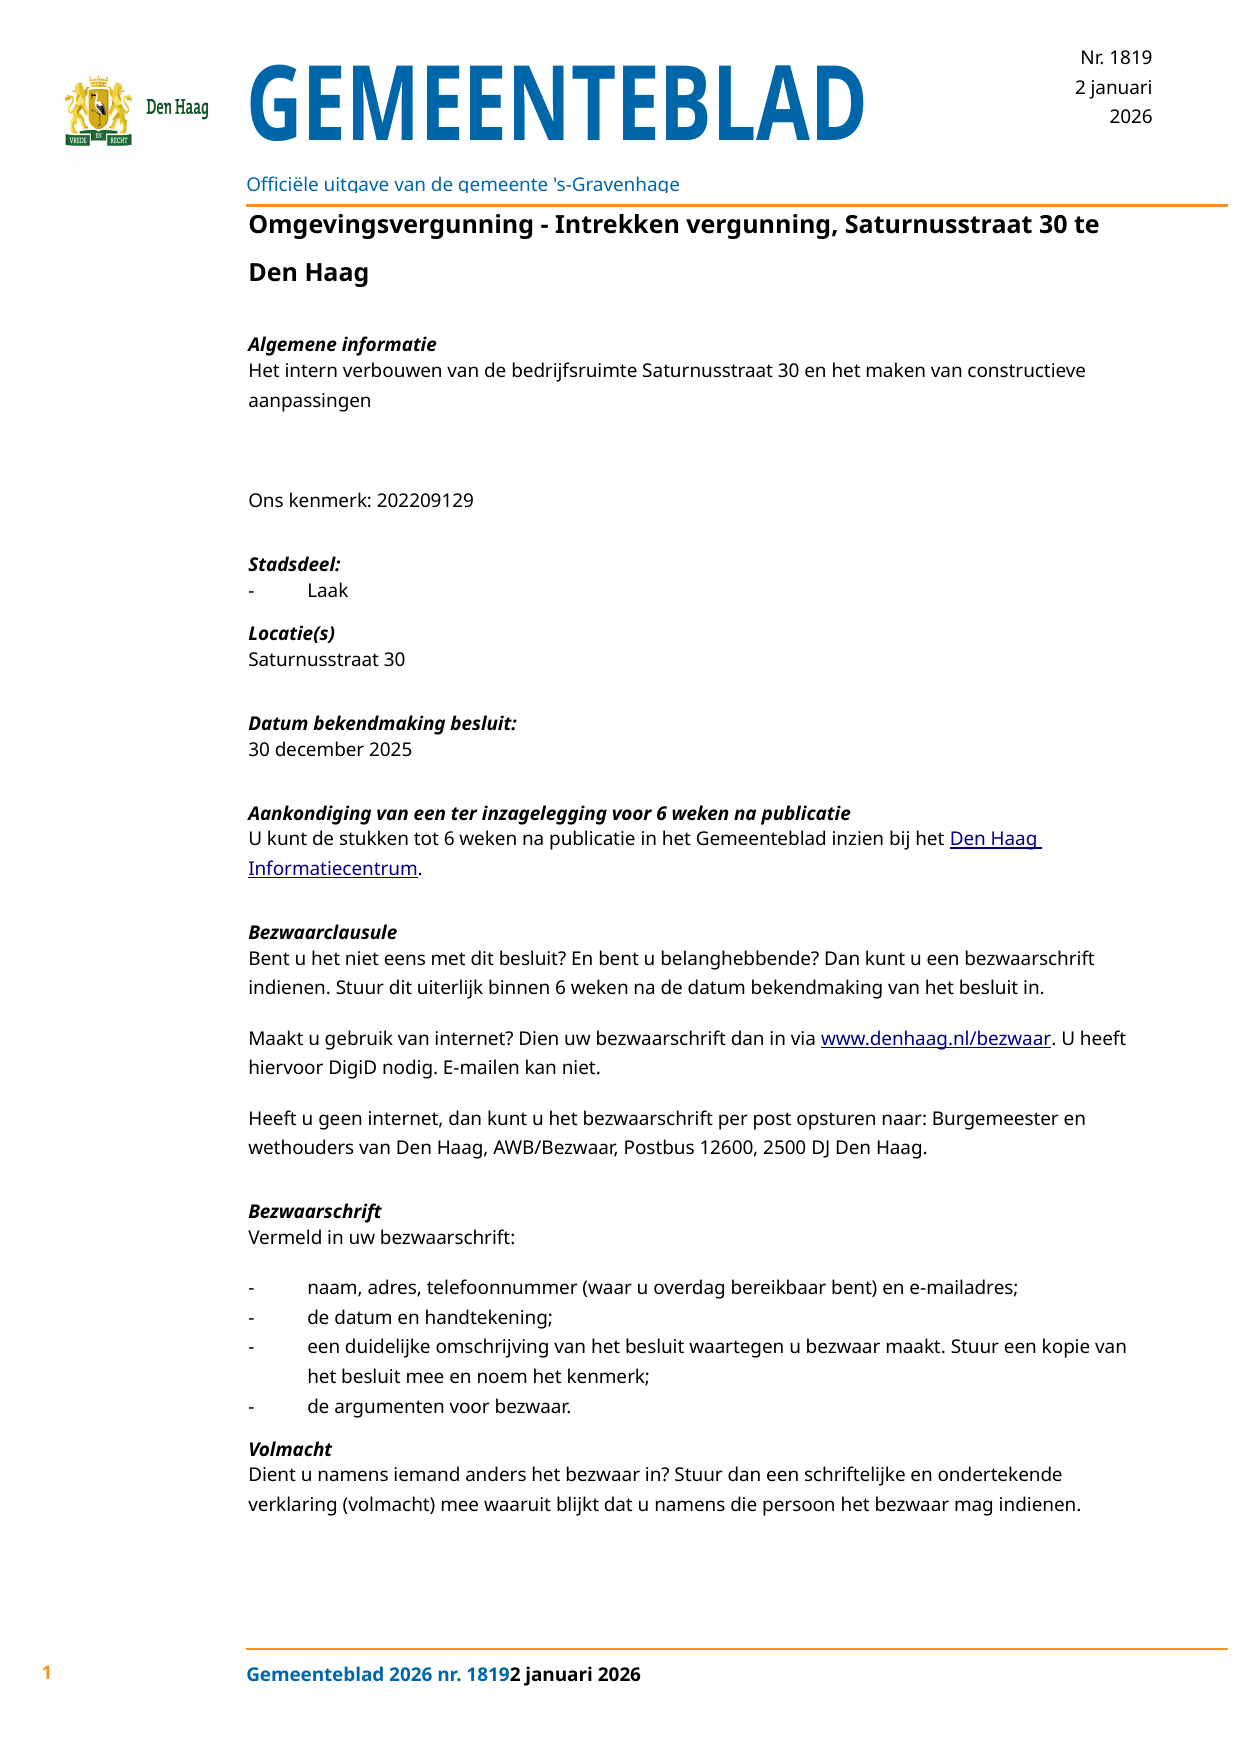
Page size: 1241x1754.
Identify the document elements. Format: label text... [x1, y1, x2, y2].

text Volmacht [248, 1436, 1152, 1462]
list naam, adres, telefoonnummer (waar u overdag bereikbaar bent) en e-mailadres; [248, 1274, 1152, 1300]
picture [41, 47, 231, 172]
text U kunt de stukken tot 6 weken na publicatie in het Gemeenteblad inzien bij het Den Haag Informatiecentrum. [248, 826, 1152, 881]
list een duidelijke omschrijving van het besluit waartegen u bezwaar maakt. Stuur een kopie van het besluit mee en noem het kenmerk; [248, 1334, 1152, 1389]
text Stadsdeel: [248, 552, 1152, 577]
list de argumenten voor bezwaar. [248, 1393, 1152, 1418]
text Maakt u gebruik van internet? Dien uw bezwaarschrift dan in via www.denhaag.nl/bezwaar. U heeft hiervoor DigiD nodig. E-mailen kan niet. [248, 1025, 1152, 1080]
text Ons kenmerk: 202209129 [248, 488, 1152, 513]
text Bezwaarschrift [248, 1198, 1152, 1224]
text Dient u namens iemand anders het bezwaar in? Stuur dan een schriftelijke en ondertekende verklaring (volmacht) mee waaruit blijkt dat u namens die persoon het bezwaar mag indienen. [248, 1462, 1152, 1517]
text Bent u het niet eens met dit besluit? En bent u belanghebbende? Dan kunt u een bezwaarschrift indienen. Stuur dit uiterlijk binnen 6 weken na de datum bekendmaking van het besluit in. [248, 945, 1152, 1000]
list Laak [248, 577, 1152, 603]
text Locatie(s) [248, 620, 1152, 646]
text Bezwaarclausule [248, 919, 1152, 945]
text Aankondiging van een ter inzagelegging voor 6 weken na publicatie [248, 800, 1152, 826]
list de datum en handtekening; [248, 1304, 1152, 1330]
text Omgevingsvergunning - Intrekken vergunning, Saturnusstraat 30 te Den Haag [248, 207, 1152, 288]
text 30 december 2025 [248, 736, 1152, 762]
text Heeft u geen internet, dan kunt u het bezwaarschrift per post opsturen naar: Burgemeester en wethouders van Den Haag, AWB/Bezwaar, Postbus 12600, 2500 DJ Den Haag. [248, 1105, 1152, 1160]
text Vermeld in uw bezwaarschrift: [248, 1224, 1152, 1250]
text Het intern verbouwen van de bedrijfsruimte Saturnusstraat 30 en het maken van constructieve aanpassingen [248, 357, 1152, 412]
text Saturnusstraat 30 [248, 646, 1152, 672]
text Datum bekendmaking besluit: [248, 710, 1152, 736]
text Algemene informatie [248, 331, 1152, 357]
